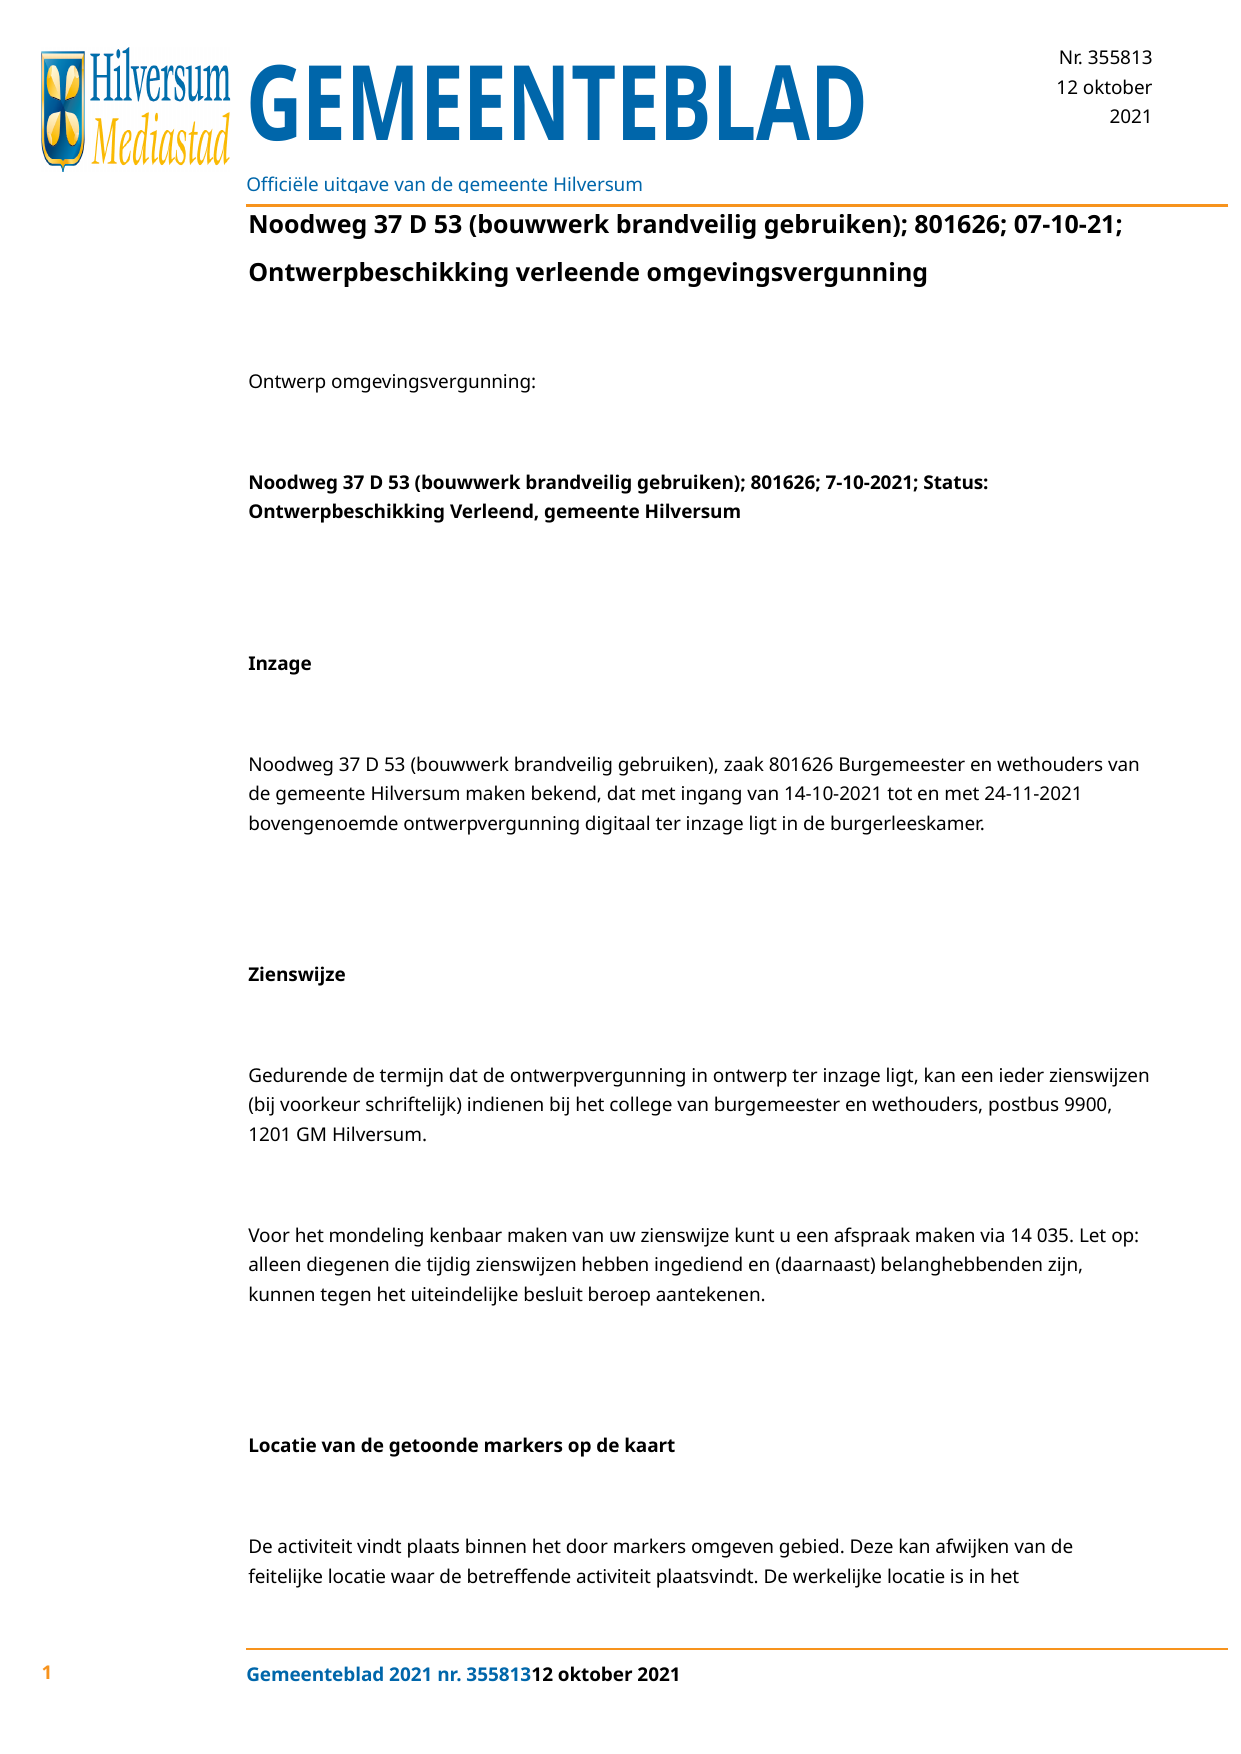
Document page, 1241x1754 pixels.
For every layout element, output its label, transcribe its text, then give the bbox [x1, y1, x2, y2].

picture [41, 47, 231, 172]
text Noodweg 37 D 53 (bouwwerk brandveilig gebruiken); 801626; 7-10-2021; Status: Ontwerpbeschikking Verleend, gemeente Hilversum [248, 469, 1152, 524]
text De activiteit vindt plaats binnen het door markers omgeven gebied. Deze kan afwijken van de feitelijke locatie waar de betreffende activiteit plaatsvindt. De werkelijke locatie is in het [248, 1533, 1152, 1589]
text Gedurende de termijn dat de ontwerpvergunning in ontwerp ter inzage ligt, kan een ieder zienswijzen (bij voorkeur schriftelijk) indienen bij het college van burgemeester en wethouders, postbus 9900, 1201 GM Hilversum. [248, 1062, 1152, 1147]
text Noodweg 37 D 53 (bouwwerk brandveilig gebruiken), zaak 801626 Burgemeester en wethouders van de gemeente Hilversum maken bekend, dat met ingang van 14-10-2021 tot en met 24-11-2021 bovengenoemde ontwerpvergunning digitaal ter inzage ligt in de burgerleeskamer. [248, 751, 1152, 836]
text Inzage [248, 650, 1152, 676]
text Zienswijze [248, 961, 1152, 987]
text Noodweg 37 D 53 (bouwwerk brandveilig gebruiken); 801626; 07-10-21; Ontwerpbeschikking verleende omgevingsvergunning [248, 207, 1152, 288]
text Ontwerp omgevingsvergunning: [248, 368, 1152, 394]
text Locatie van de getoonde markers op de kaart [248, 1432, 1152, 1458]
text Voor het mondeling kenbaar maken van uw zienswijze kunt u een afspraak maken via 14 035. Let op: alleen diegenen die tijdig zienswijzen hebben ingediend en (daarnaast) belanghebbenden zijn, kunnen tegen het uiteindelijke besluit beroep aantekenen. [248, 1222, 1152, 1307]
